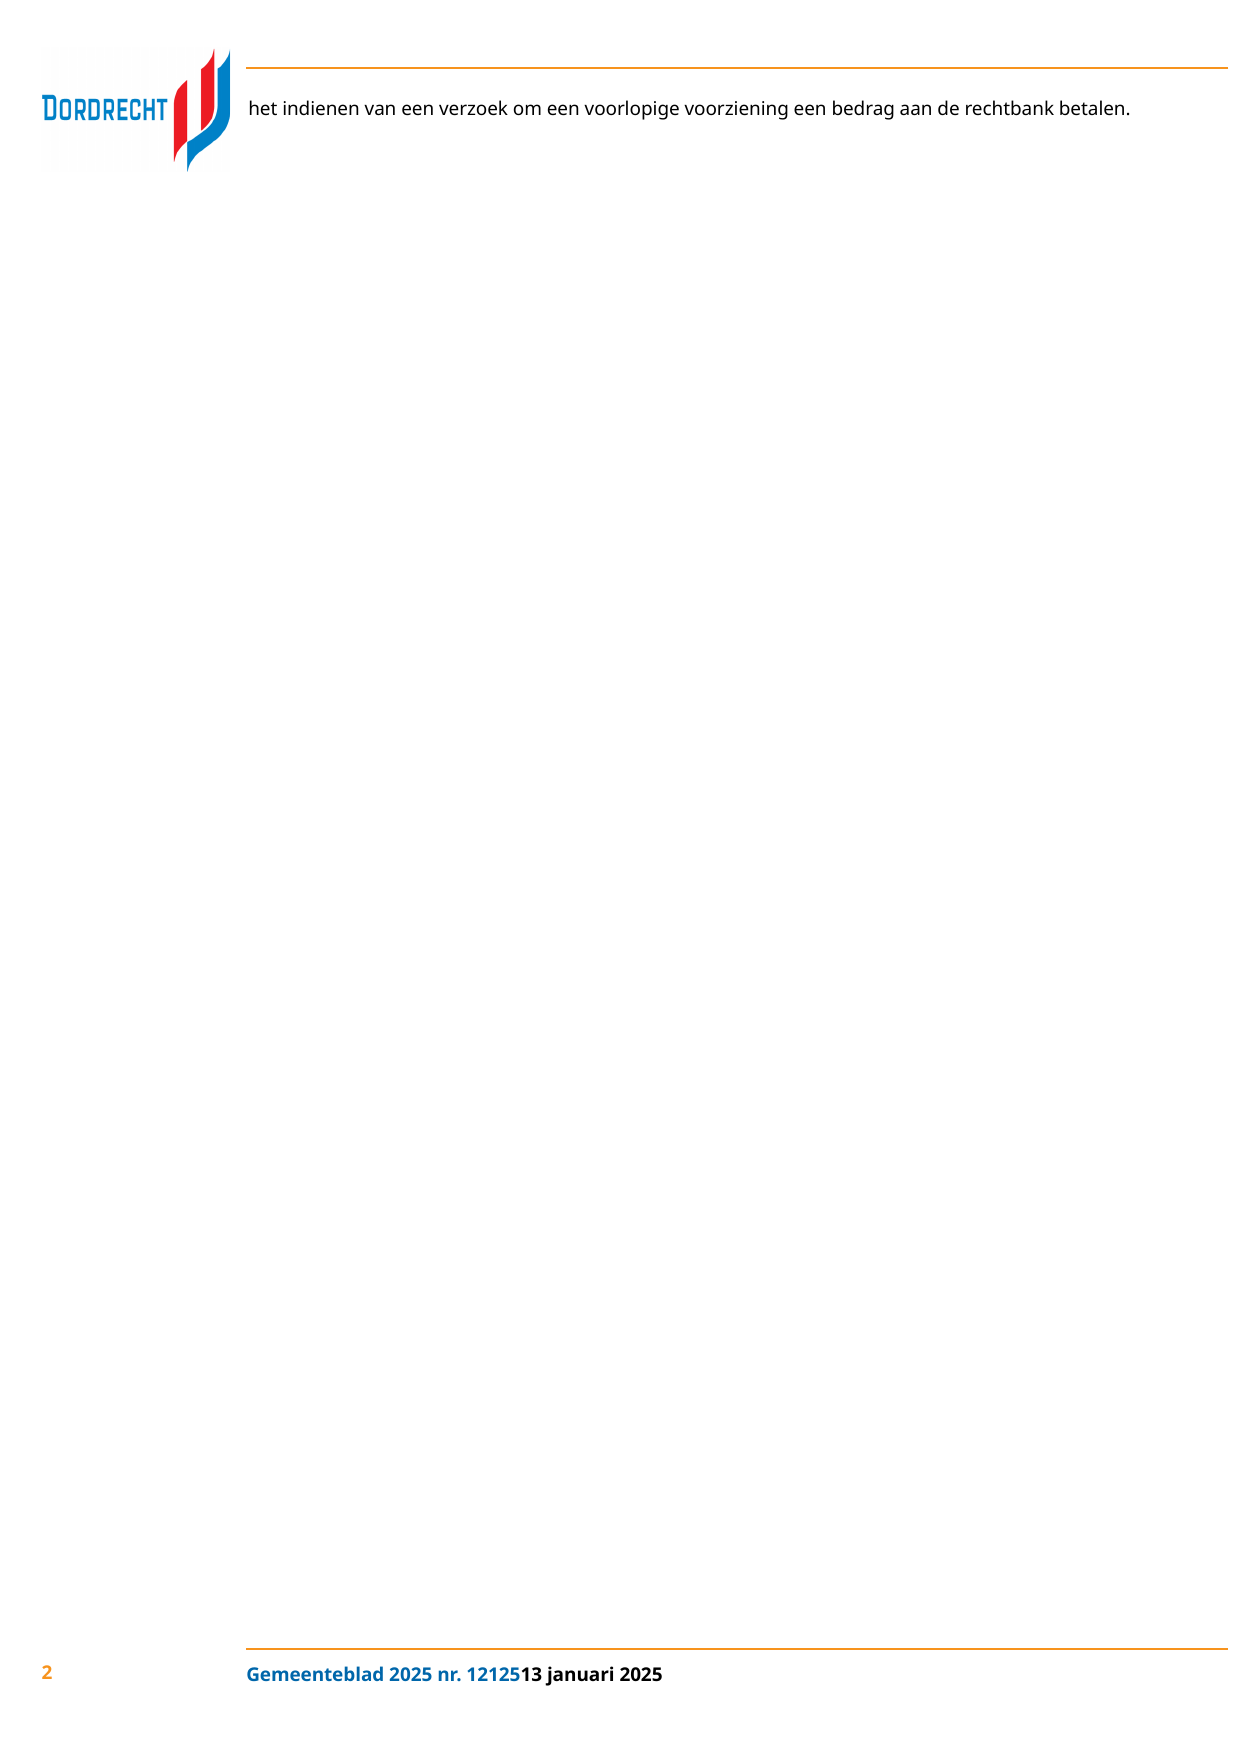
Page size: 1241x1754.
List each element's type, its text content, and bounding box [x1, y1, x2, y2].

text het indienen van een verzoek om een voorlopige voorziening een bedrag aan de rechtbank betalen. [248, 95, 1152, 121]
picture [41, 47, 231, 172]
